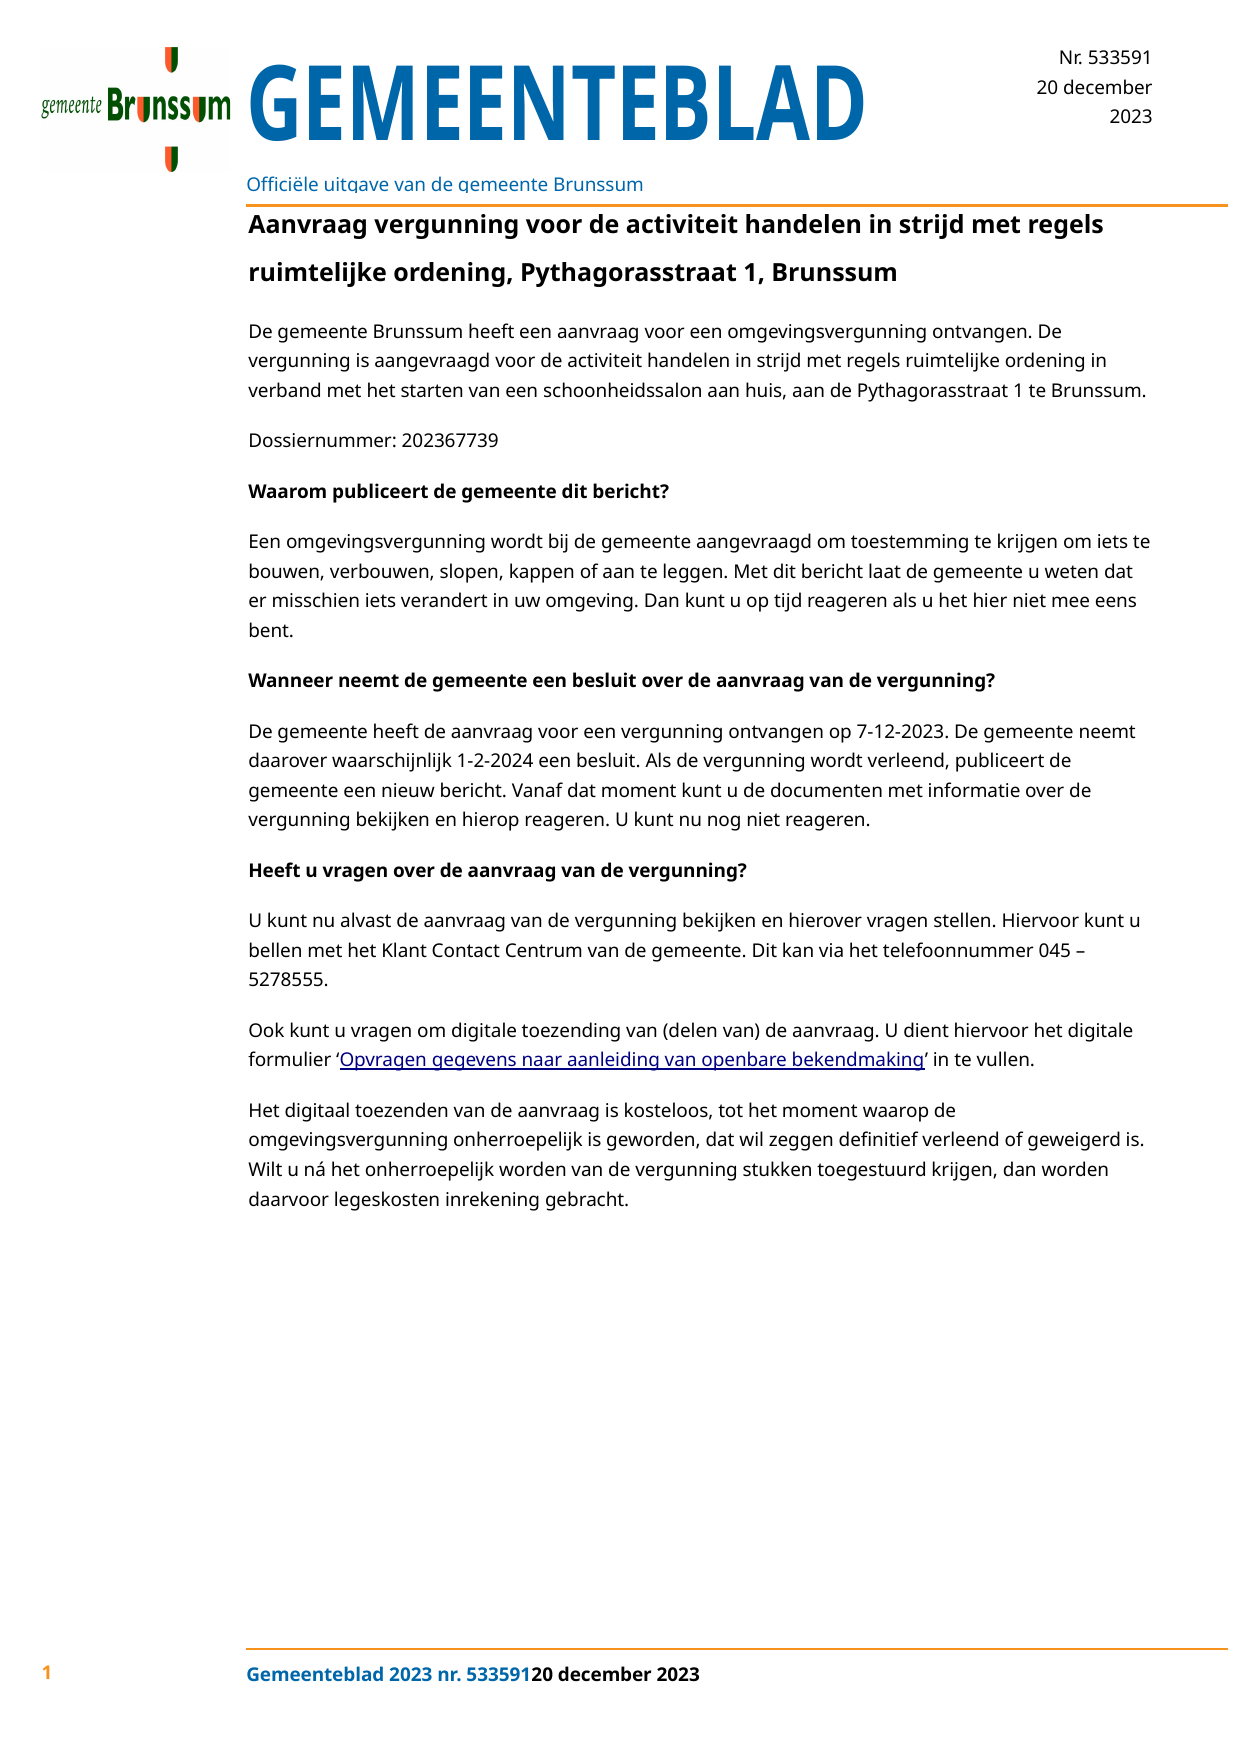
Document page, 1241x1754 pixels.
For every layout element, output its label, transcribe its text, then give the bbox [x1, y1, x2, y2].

text Wanneer neemt de gemeente een besluit over de aanvraag van de vergunning? [248, 667, 1152, 693]
text Heeft u vragen over de aanvraag van de vergunning? [248, 857, 1152, 883]
text U kunt nu alvast de aanvraag van de vergunning bekijken en hierover vragen stellen. Hiervoor kunt u bellen met het Klant Contact Centrum van de gemeente. Dit kan via het telefoonnummer 045 – 5278555. [248, 907, 1152, 992]
picture [41, 47, 231, 172]
text Dossiernummer: 202367739 [248, 427, 1152, 453]
text De gemeente Brunssum heeft een aanvraag voor een omgevingsvergunning ontvangen. De vergunning is aangevraagd voor de activiteit handelen in strijd met regels ruimtelijke ordening in verband met het starten van een schoonheidssalon aan huis, aan de Pythagorasstraat 1 te Brunssum. [248, 318, 1152, 403]
text Aanvraag vergunning voor de activiteit handelen in strijd met regels ruimtelijke ordening, Pythagorasstraat 1, Brunssum [248, 207, 1152, 288]
text De gemeente heeft de aanvraag voor een vergunning ontvangen op 7-12-2023. De gemeente neemt daarover waarschijnlijk 1-2-2024 een besluit. Als de vergunning wordt verleend, publiceert de gemeente een nieuw bericht. Vanaf dat moment kunt u de documenten met informatie over de vergunning bekijken en hierop reageren. U kunt nu nog niet reageren. [248, 718, 1152, 832]
text Ook kunt u vragen om digitale toezending van (delen van) de aanvraag. U dient hiervoor het digitale formulier ‘Opvragen gegevens naar aanleiding van openbare bekendmaking’ in te vullen. [248, 1017, 1152, 1072]
text Het digitaal toezenden van de aanvraag is kosteloos, tot het moment waarop de omgevingsvergunning onherroepelijk is geworden, dat wil zeggen definitief verleend of geweigerd is. Wilt u ná het onherroepelijk worden van de vergunning stukken toegestuurd krijgen, dan worden daarvoor legeskosten inrekening gebracht. [248, 1097, 1152, 1212]
text Waarom publiceert de gemeente dit bericht? [248, 478, 1152, 504]
text Een omgevingsvergunning wordt bij de gemeente aangevraagd om toestemming te krijgen om iets te bouwen, verbouwen, slopen, kappen of aan te leggen. Met dit bericht laat de gemeente u weten dat er misschien iets verandert in uw omgeving. Dan kunt u op tijd reageren als u het hier niet mee eens bent. [248, 528, 1152, 643]
